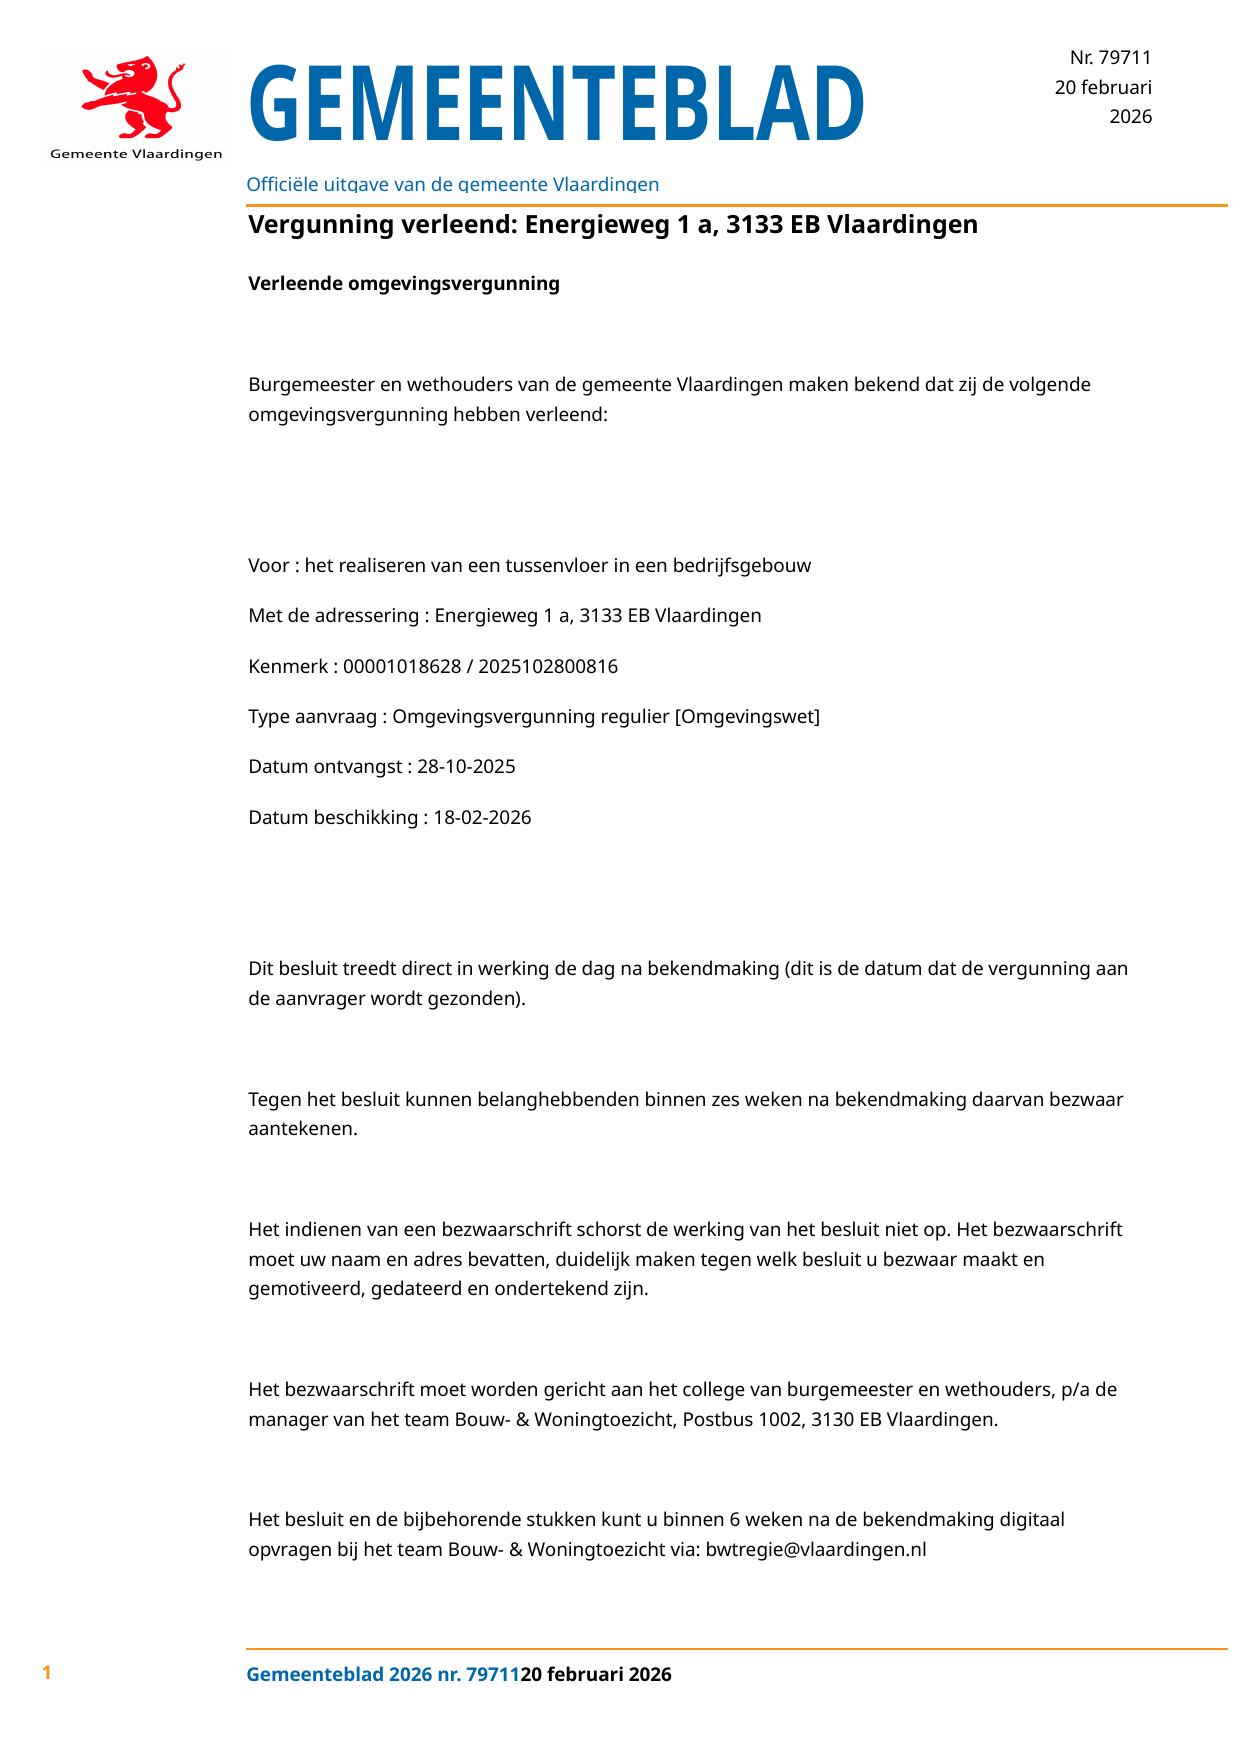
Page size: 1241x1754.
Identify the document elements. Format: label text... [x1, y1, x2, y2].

text Burgemeester en wethouders van de gemeente Vlaardingen maken bekend dat zij de volgende omgevingsvergunning hebben verleend: [248, 371, 1152, 426]
text Met de adressering : Energieweg 1 a, 3133 EB Vlaardingen [248, 602, 1152, 628]
text Voor : het realiseren van een tussenvloer in een bedrijfsgebouw [248, 552, 1152, 578]
text Het bezwaarschrift moet worden gericht aan het college van burgemeester en wethouders, p/a de manager van het team Bouw- & Woningtoezicht, Postbus 1002, 3130 EB Vlaardingen. [248, 1376, 1152, 1431]
text Tegen het besluit kunnen belanghebbenden binnen zes weken na bekendmaking daarvan bezwaar aantekenen. [248, 1086, 1152, 1141]
text Dit besluit treedt direct in werking de dag na bekendmaking (dit is de datum dat de vergunning aan de aanvrager wordt gezonden). [248, 955, 1152, 1011]
text Kenmerk : 00001018628 / 2025102800816 [248, 653, 1152, 678]
text Het besluit en de bijbehorende stukken kunt u binnen 6 weken na de bekendmaking digitaal opvragen bij het team Bouw- & Woningtoezicht via: bwtregie@vlaardingen.nl [248, 1507, 1152, 1562]
text Datum beschikking : 18-02-2026 [248, 804, 1152, 830]
text Datum ontvangst : 28-10-2025 [248, 754, 1152, 779]
picture [41, 47, 231, 172]
text Vergunning verleend: Energieweg 1 a, 3133 EB Vlaardingen [248, 207, 1152, 241]
text Type aanvraag : Omgevingsvergunning regulier [Omgevingswet] [248, 703, 1152, 729]
text Verleende omgevingsvergunning [248, 270, 1152, 296]
text Het indienen van een bezwaarschrift schorst de werking van het besluit niet op. Het bezwaarschrift moet uw naam en adres bevatten, duidelijk maken tegen welk besluit u bezwaar maakt en gemotiveerd, gedateerd en ondertekend zijn. [248, 1216, 1152, 1301]
